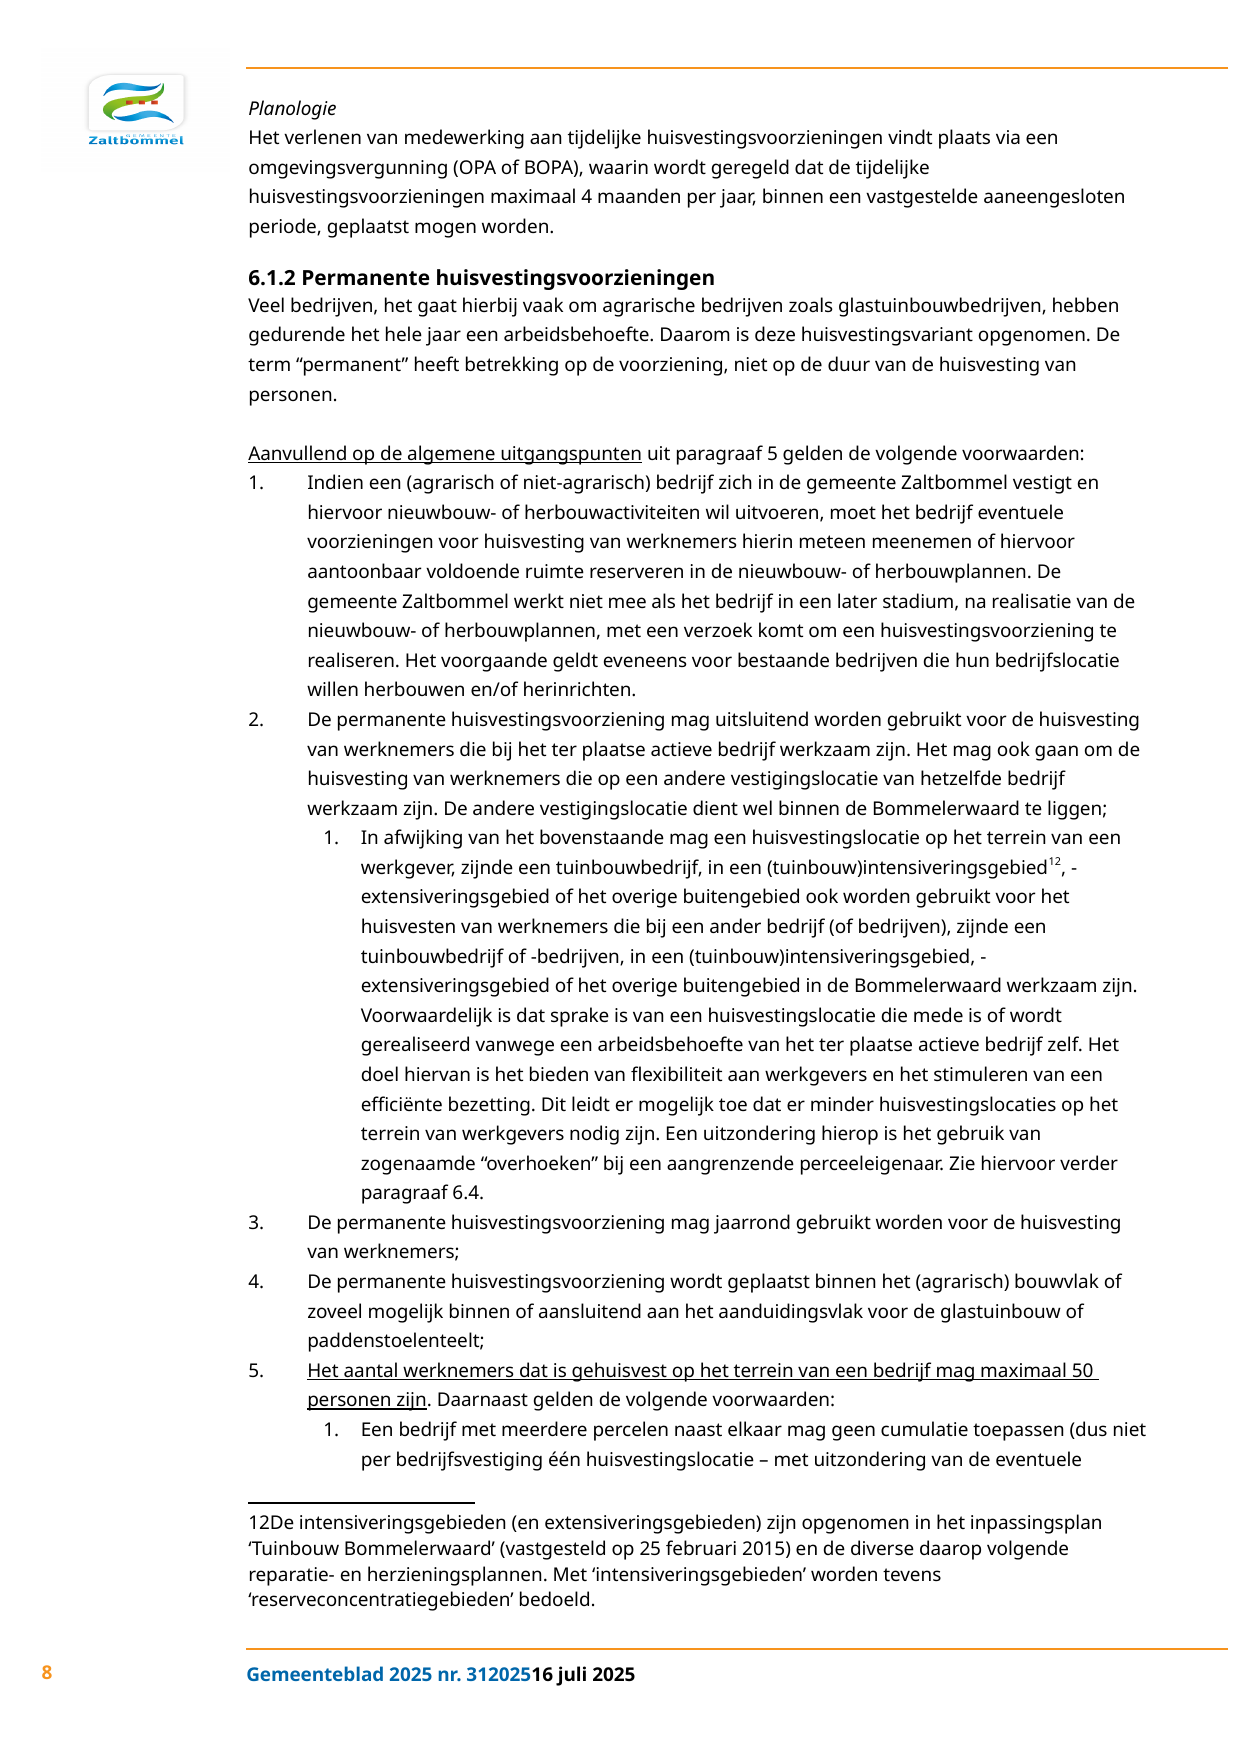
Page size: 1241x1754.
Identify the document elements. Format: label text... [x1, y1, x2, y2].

text Het verlenen van medewerking aan tijdelijke huisvestingsvoorzieningen vindt plaats via een omgevingsvergunning (OPA of BOPA), waarin wordt geregeld dat de tijdelijke huisvestingsvoorzieningen maximaal 4 maanden per jaar, binnen een vastgestelde aaneengesloten periode, geplaatst mogen worden. [248, 124, 1152, 239]
text Aanvullend op de algemene uitgangspunten uit paragraaf 5 gelden de volgende voorwaarden: [248, 440, 1152, 466]
text Planologie [248, 95, 1152, 121]
list In afwijking van het bovenstaande mag een huisvestingslocatie op het terrein van een werkgever, zijnde een tuinbouwbedrijf, in een (tuinbouw)intensiveringsgebied, -extensiveringsgebied of het overige buitengebied ook worden gebruikt voor het huisvesten van werknemers die bij een ander bedrijf (of bedrijven), zijnde een tuinbouwbedrijf of -bedrijven, in een (tuinbouw)intensiveringsgebied, -extensiveringsgebied of het overige buitengebied in de Bommelerwaard werkzaam zijn. Voorwaardelijk is dat sprake is van een huisvestingslocatie die mede is of wordt gerealiseerd vanwege een arbeidsbehoefte van het ter plaatse actieve bedrijf zelf. Het doel hiervan is het bieden van flexibiliteit aan werkgevers en het stimuleren van een efficiënte bezetting. Dit leidt er mogelijk toe dat er minder huisvestingslocaties op het terrein van werkgevers nodig zijn. Een uitzondering hierop is het gebruik van zogenaamde “overhoeken” bij een aangrenzende perceeleigenaar. Zie hiervoor verder paragraaf 6.4. [323, 824, 1152, 1205]
picture [41, 47, 231, 172]
list Het aantal werknemers dat is gehuisvest op het terrein van een bedrijf mag maximaal 50 personen zijn. Daarnaast gelden de volgende voorwaarden: [248, 1357, 1152, 1412]
text 6.1.2 Permanente huisvestingsvoorzieningen [248, 263, 1152, 292]
list De permanente huisvestingsvoorziening wordt geplaatst binnen het (agrarisch) bouwvlak of zoveel mogelijk binnen of aansluitend aan het aanduidingsvlak voor de glastuinbouw of paddenstoelenteelt; [248, 1268, 1152, 1353]
list Een bedrijf met meerdere percelen naast elkaar mag geen cumulatie toepassen (dus niet per bedrijfsvestiging één huisvestingslocatie – met uitzondering van de eventuele [323, 1416, 1152, 1471]
list De permanente huisvestingsvoorziening mag jaarrond gebruikt worden voor de huisvesting van werknemers; [248, 1209, 1152, 1264]
text Veel bedrijven, het gaat hierbij vaak om agrarische bedrijven zoals glastuinbouwbedrijven, hebben gedurende het hele jaar een arbeidsbehoefte. Daarom is deze huisvestingsvariant opgenomen. De term “permanent” heeft betrekking op de voorziening, niet op de duur van de huisvesting van personen. [248, 292, 1152, 406]
list De permanente huisvestingsvoorziening mag uitsluitend worden gebruikt voor de huisvesting van werknemers die bij het ter plaatse actieve bedrijf werkzaam zijn. Het mag ook gaan om de huisvesting van werknemers die op een andere vestigingslocatie van hetzelfde bedrijf werkzaam zijn. De andere vestigingslocatie dient wel binnen de Bommelerwaard te liggen; [248, 706, 1152, 821]
list Indien een (agrarisch of niet-agrarisch) bedrijf zich in de gemeente Zaltbommel vestigt en hiervoor nieuwbouw- of herbouwactiviteiten wil uitvoeren, moet het bedrijf eventuele voorzieningen voor huisvesting van werknemers hierin meteen meenemen of hiervoor aantoonbaar voldoende ruimte reserveren in de nieuwbouw- of herbouwplannen. De gemeente Zaltbommel werkt niet mee als het bedrijf in een later stadium, na realisatie van de nieuwbouw- of herbouwplannen, met een verzoek komt om een huisvestingsvoorziening te realiseren. Het voorgaande geldt eveneens voor bestaande bedrijven die hun bedrijfslocatie willen herbouwen en/of herinrichten. [248, 469, 1152, 702]
list De intensiveringsgebieden (en extensiveringsgebieden) zijn opgenomen in het inpassingsplan ‘Tuinbouw Bommelerwaard’ (vastgesteld op 25 februari 2015) en de diverse daarop volgende reparatie- en herzieningsplannen. Met ‘intensiveringsgebieden’ worden tevens ‘reserveconcentratiegebieden’ bedoeld. [248, 1509, 1152, 1612]
